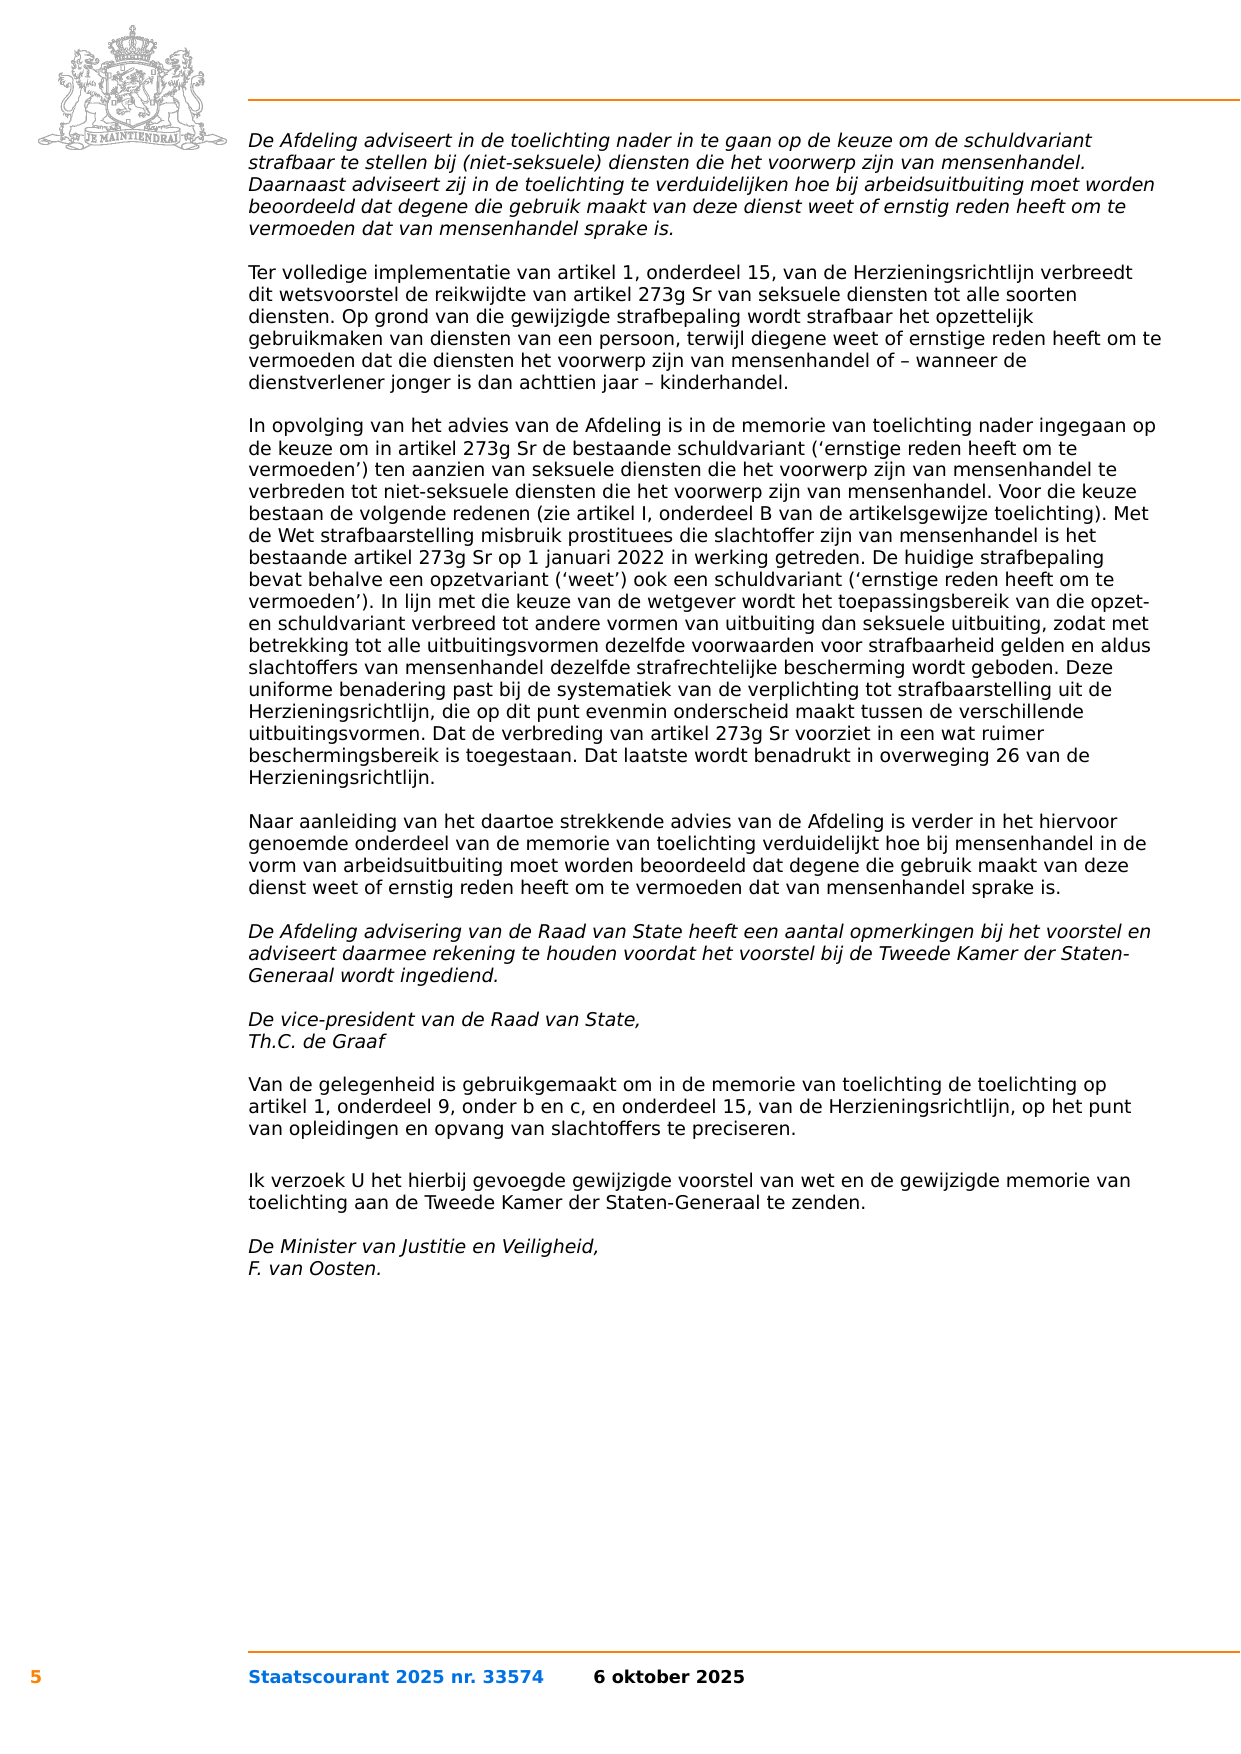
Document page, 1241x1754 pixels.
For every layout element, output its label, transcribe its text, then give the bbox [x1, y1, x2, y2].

text In opvolging van het advies van de Afdeling is in de memorie van toelichting nader ingegaan op de keuze om in artikel 273g Sr de bestaande schuldvariant (‘ernstige reden heeft om te vermoeden’) ten aanzien van seksuele diensten die het voorwerp zijn van mensenhandel te verbreden tot niet-seksuele diensten die het voorwerp zijn van mensenhandel. Voor die keuze bestaan de volgende redenen (zie artikel I, onderdeel B van de artikelsgewijze toelichting). Met de Wet strafbaarstelling misbruik prostituees die slachtoffer zijn van mensenhandel is het bestaande artikel 273g Sr op 1 januari 2022 in werking getreden. De huidige strafbepaling bevat behalve een opzetvariant (‘weet’) ook een schuldvariant (‘ernstige reden heeft om te vermoeden’). In lijn met die keuze van de wetgever wordt het toepassingsbereik van die opzet- en schuldvariant verbreed tot andere vormen van uitbuiting dan seksuele uitbuiting, zodat met betrekking tot alle uitbuitingsvormen dezelfde voorwaarden voor strafbaarheid gelden en aldus slachtoffers van mensenhandel dezelfde strafrechtelijke bescherming wordt geboden. Deze uniforme benadering past bij de systematiek van de verplichting tot strafbaarstelling uit de Herzieningsrichtlijn, die op dit punt evenmin onderscheid maakt tussen de verschillende uitbuitingsvormen. Dat de verbreding van artikel 273g Sr voorziet in een wat ruimer beschermingsbereik is toegestaan. Dat laatste wordt benadrukt in overweging 26 van de Herzieningsrichtlijn. [248, 415, 1163, 789]
picture [38, 25, 227, 150]
text De Afdeling adviseert in de toelichting nader in te gaan op de keuze om de schuldvariant strafbaar te stellen bij (niet-seksuele) diensten die het voorwerp zijn van mensenhandel. Daarnaast adviseert zij in de toelichting te verduidelijken hoe bij arbeidsuitbuiting moet worden beoordeeld dat degene die gebruik maakt van deze dienst weet of ernstig reden heeft om te vermoeden dat van mensenhandel sprake is. [248, 130, 1163, 240]
text De Afdeling advisering van de Raad van State heeft een aantal opmerkingen bij het voorstel en adviseert daarmee rekening te houden voordat het voorstel bij de Tweede Kamer der Staten-Generaal wordt ingediend. [248, 921, 1163, 987]
text De Minister van Justitie en Veiligheid, F. van Oosten. [248, 1236, 1163, 1280]
text De vice-president van de Raad van State, [248, 1008, 1163, 1031]
text Th.C. de Graaf [248, 1031, 1163, 1052]
text Ik verzoek U het hierbij gevoegde gewijzigde voorstel van wet en de gewijzigde memorie van toelichting aan de Tweede Kamer der Staten-Generaal te zenden. [248, 1170, 1163, 1214]
text Ter volledige implementatie van artikel 1, onderdeel 15, van de Herzieningsrichtlijn verbreedt dit wetsvoorstel de reikwijdte van artikel 273g Sr van seksuele diensten tot alle soorten diensten. Op grond van die gewijzigde strafbepaling wordt strafbaar het opzettelijk gebruikmaken van diensten van een persoon, terwijl diegene weet of ernstige reden heeft om te vermoeden dat die diensten het voorwerp zijn van mensenhandel of – wanneer de dienstverlener jonger is dan achttien jaar – kinderhandel. [248, 262, 1163, 393]
text Van de gelegenheid is gebruikgemaakt om in de memorie van toelichting de toelichting op artikel 1, onderdeel 9, onder b en c, en onderdeel 15, van de Herzieningsrichtlijn, op het punt van opleidingen en opvang van slachtoffers te preciseren. [248, 1074, 1163, 1140]
text Naar aanleiding van het daartoe strekkende advies van de Afdeling is verder in het hiervoor genoemde onderdeel van de memorie van toelichting verduidelijkt hoe bij mensenhandel in de vorm van arbeidsuitbuiting moet worden beoordeeld dat degene die gebruik maakt van deze dienst weet of ernstig reden heeft om te vermoeden dat van mensenhandel sprake is. [248, 811, 1163, 899]
